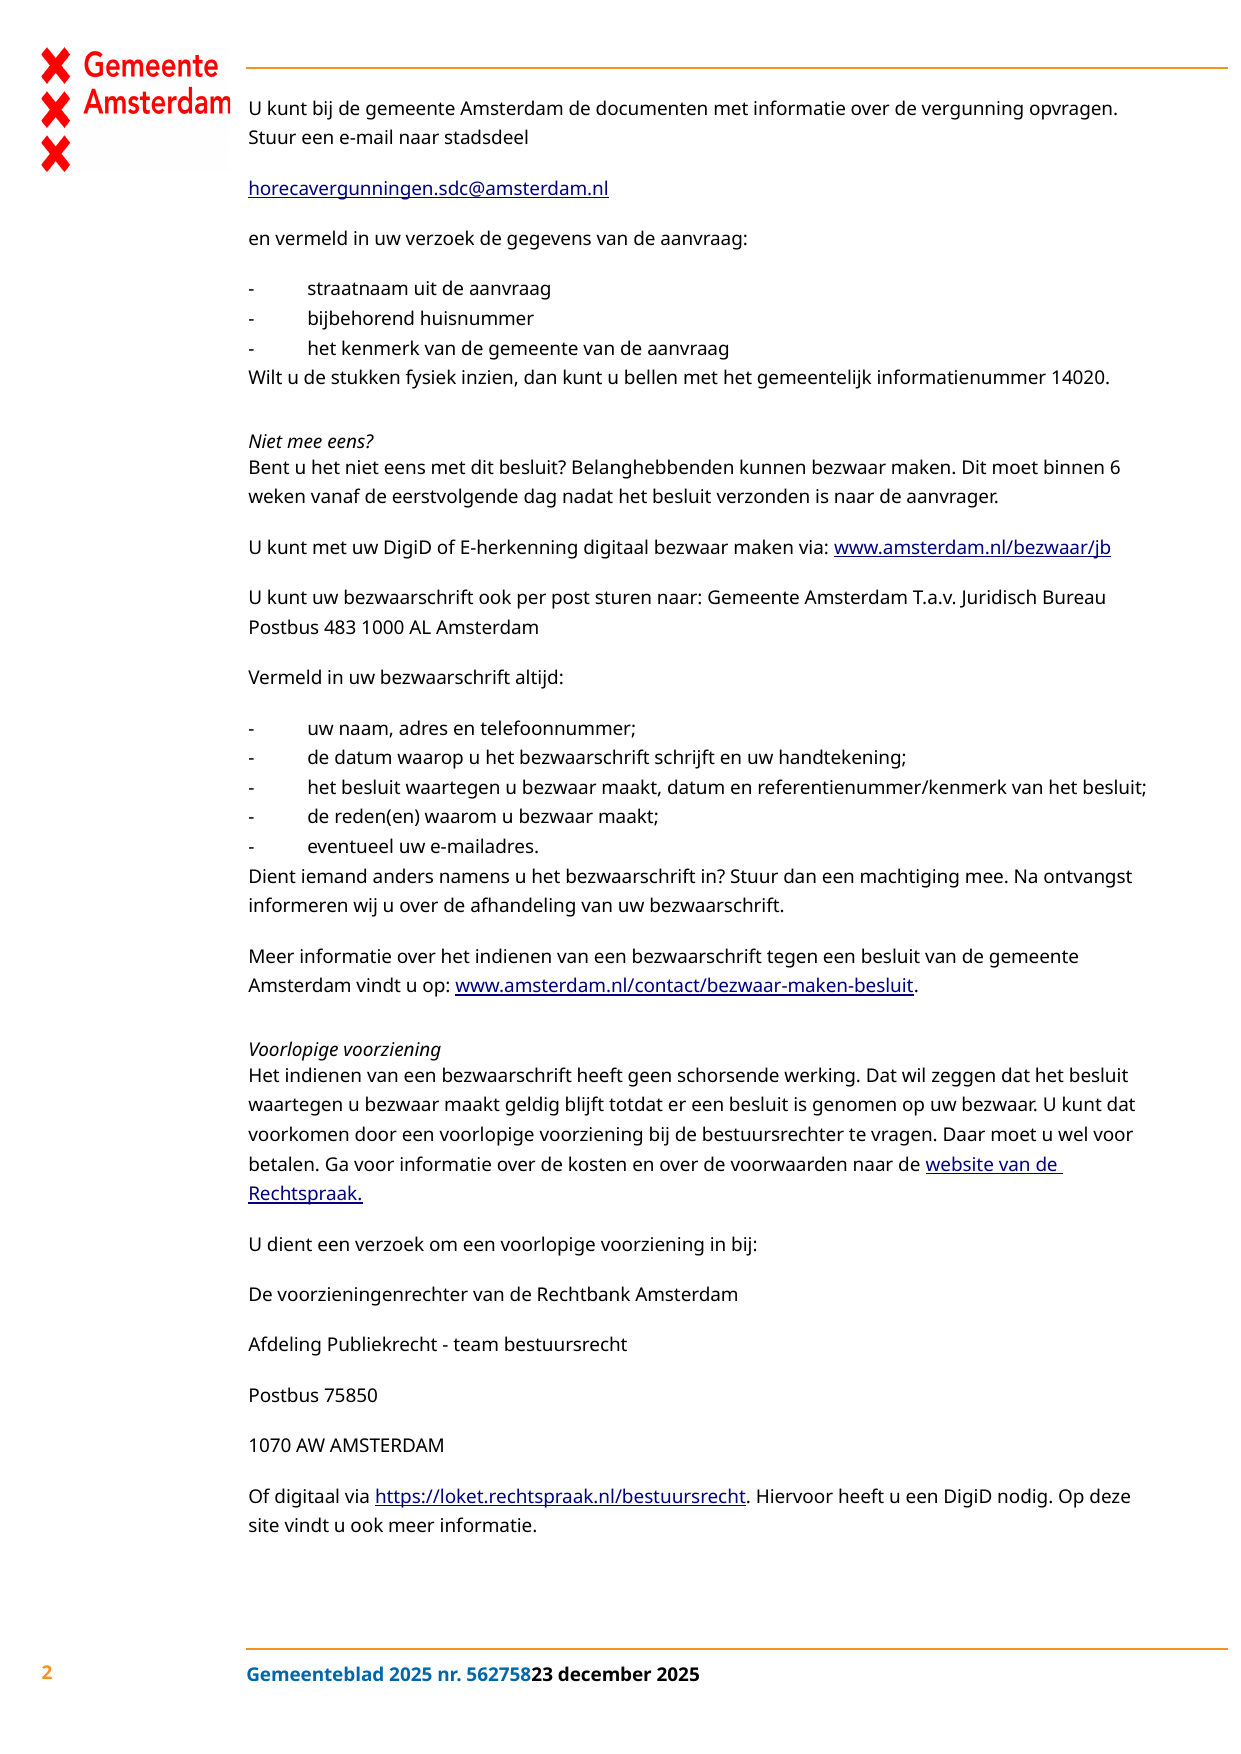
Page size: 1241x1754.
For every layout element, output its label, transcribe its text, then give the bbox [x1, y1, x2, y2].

list het besluit waartegen u bezwaar maakt, datum en referentienummer/kenmerk van het besluit; [248, 774, 1152, 800]
text U kunt uw bezwaarschrift ook per post sturen naar: Gemeente Amsterdam T.a.v. Juridisch Bureau Postbus 483 1000 AL Amsterdam [248, 584, 1152, 640]
text en vermeld in uw verzoek de gegevens van de aanvraag: [248, 225, 1152, 251]
text horecavergunningen.sdc@amsterdam.nl [248, 175, 1152, 201]
list het kenmerk van de gemeente van de aanvraag [248, 335, 1152, 361]
text Dient iemand anders namens u het bezwaarschrift in? Stuur dan een machtiging mee. Na ontvangst informeren wij u over de afhandeling van uw bezwaarschrift. [248, 863, 1152, 918]
text Voorlopige voorziening [248, 1036, 1152, 1062]
text Afdeling Publiekrecht - team bestuursrecht [248, 1332, 1152, 1357]
text U dient een verzoek om een voorlopige voorziening in bij: [248, 1231, 1152, 1257]
list uw naam, adres en telefoonnummer; [248, 715, 1152, 741]
text Wilt u de stukken fysiek inzien, dan kunt u bellen met het gemeentelijk informatienummer 14020. [248, 364, 1152, 390]
text Meer informatie over het indienen van een bezwaarschrift tegen een besluit van de gemeente Amsterdam vindt u op: www.amsterdam.nl/contact/bezwaar-maken-besluit. [248, 943, 1152, 998]
picture [41, 47, 231, 172]
text Bent u het niet eens met dit besluit? Belanghebbenden kunnen bezwaar maken. Dit moet binnen 6 weken vanaf de eerstvolgende dag nadat het besluit verzonden is naar de aanvrager. [248, 454, 1152, 509]
text U kunt bij de gemeente Amsterdam de documenten met informatie over de vergunning opvragen. Stuur een e-mail naar stadsdeel [248, 95, 1152, 150]
list bijbehorend huisnummer [248, 305, 1152, 331]
text De voorzieningenrechter van de Rechtbank Amsterdam [248, 1281, 1152, 1307]
list straatnaam uit de aanvraag [248, 276, 1152, 301]
list de reden(en) waarom u bezwaar maakt; [248, 804, 1152, 829]
list eventueel uw e-mailadres. [248, 833, 1152, 859]
text Postbus 75850 [248, 1382, 1152, 1408]
text Of digitaal via https://loket.rechtspraak.nl/bestuursrecht. Hiervoor heeft u een DigiD nodig. Op deze site vindt u ook meer informatie. [248, 1483, 1152, 1538]
text 1070 AW AMSTERDAM [248, 1432, 1152, 1458]
text Het indienen van een bezwaarschrift heeft geen schorsende werking. Dat wil zeggen dat het besluit waartegen u bezwaar maakt geldig blijft totdat er een besluit is genomen op uw bezwaar. U kunt dat voorkomen door een voorlopige voorziening bij de bestuursrechter te vragen. Daar moet u wel voor betalen. Ga voor informatie over de kosten en over de voorwaarden naar de website van de Rechtspraak. [248, 1062, 1152, 1206]
text Vermeld in uw bezwaarschrift altijd: [248, 664, 1152, 690]
text Niet mee eens? [248, 428, 1152, 454]
text U kunt met uw DigiD of E-herkenning digitaal bezwaar maken via: www.amsterdam.nl/bezwaar/jb [248, 534, 1152, 560]
list de datum waarop u het bezwaarschrift schrijft en uw handtekening; [248, 744, 1152, 770]
